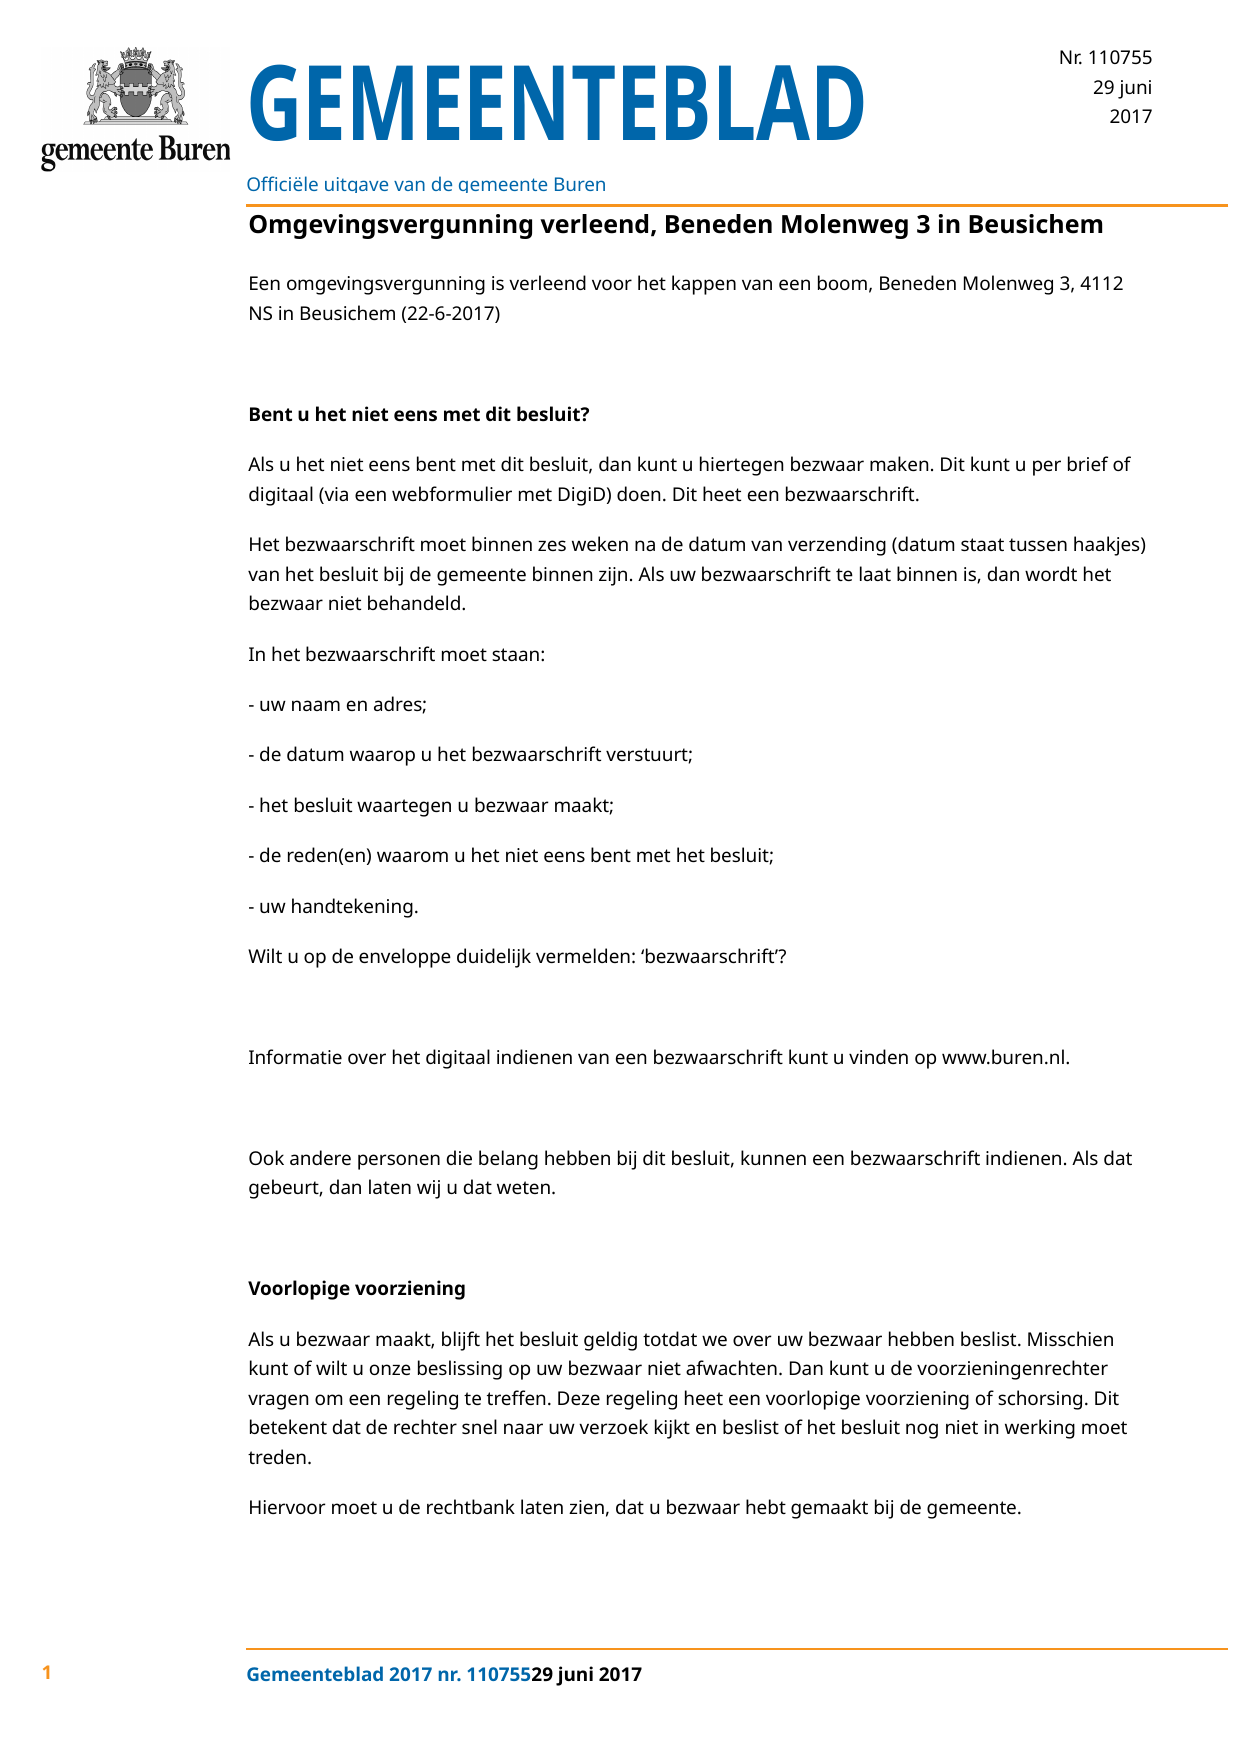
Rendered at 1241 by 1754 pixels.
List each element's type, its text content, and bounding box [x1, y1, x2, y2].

text Wilt u op de enveloppe duidelijk vermelden: ‘bezwaarschrift’? [248, 943, 1152, 969]
text Hiervoor moet u de rechtbank laten zien, dat u bezwaar hebt gemaakt bij de gemeente. [248, 1494, 1152, 1520]
text - uw handtekening. [248, 893, 1152, 918]
text Ook andere personen die belang hebben bij dit besluit, kunnen een bezwaarschrift indienen. Als dat gebeurt, dan laten wij u dat weten. [248, 1145, 1152, 1200]
text Als u bezwaar maakt, blijft het besluit geldig totdat we over uw bezwaar hebben beslist. Misschien kunt of wilt u onze beslissing op uw bezwaar niet afwachten. Dan kunt u de voorzieningenrechter vragen om een regeling te treffen. Deze regeling heet een voorlopige voorziening of schorsing. Dit betekent dat de rechter snel naar uw verzoek kijkt en beslist of het besluit nog niet in werking moet treden. [248, 1326, 1152, 1470]
text - de datum waarop u het bezwaarschrift verstuurt; [248, 742, 1152, 767]
text Een omgevingsvergunning is verleend voor het kappen van een boom, Beneden Molenweg 3, 4112 NS in Beusichem (22-6-2017) [248, 270, 1152, 326]
picture [41, 47, 231, 172]
text - de reden(en) waarom u het niet eens bent met het besluit; [248, 842, 1152, 868]
text Voorlopige voorziening [248, 1275, 1152, 1301]
text Als u het niet eens bent met dit besluit, dan kunt u hiertegen bezwaar maken. Dit kunt u per brief of digitaal (via een webformulier met DigiD) doen. Dit heet een bezwaarschrift. [248, 451, 1152, 506]
text Het bezwaarschrift moet binnen zes weken na de datum van verzending (datum staat tussen haakjes) van het besluit bij de gemeente binnen zijn. Als uw bezwaarschrift te laat binnen is, dan wordt het bezwaar niet behandeld. [248, 531, 1152, 616]
text In het bezwaarschrift moet staan: [248, 641, 1152, 666]
text Bent u het niet eens met dit besluit? [248, 401, 1152, 426]
text Omgevingsvergunning verleend, Beneden Molenweg 3 in Beusichem [248, 207, 1152, 241]
text - het besluit waartegen u bezwaar maakt; [248, 792, 1152, 818]
text - uw naam en adres; [248, 691, 1152, 717]
text Informatie over het digitaal indienen van een bezwaarschrift kunt u vinden op www.buren.nl. [248, 1044, 1152, 1070]
